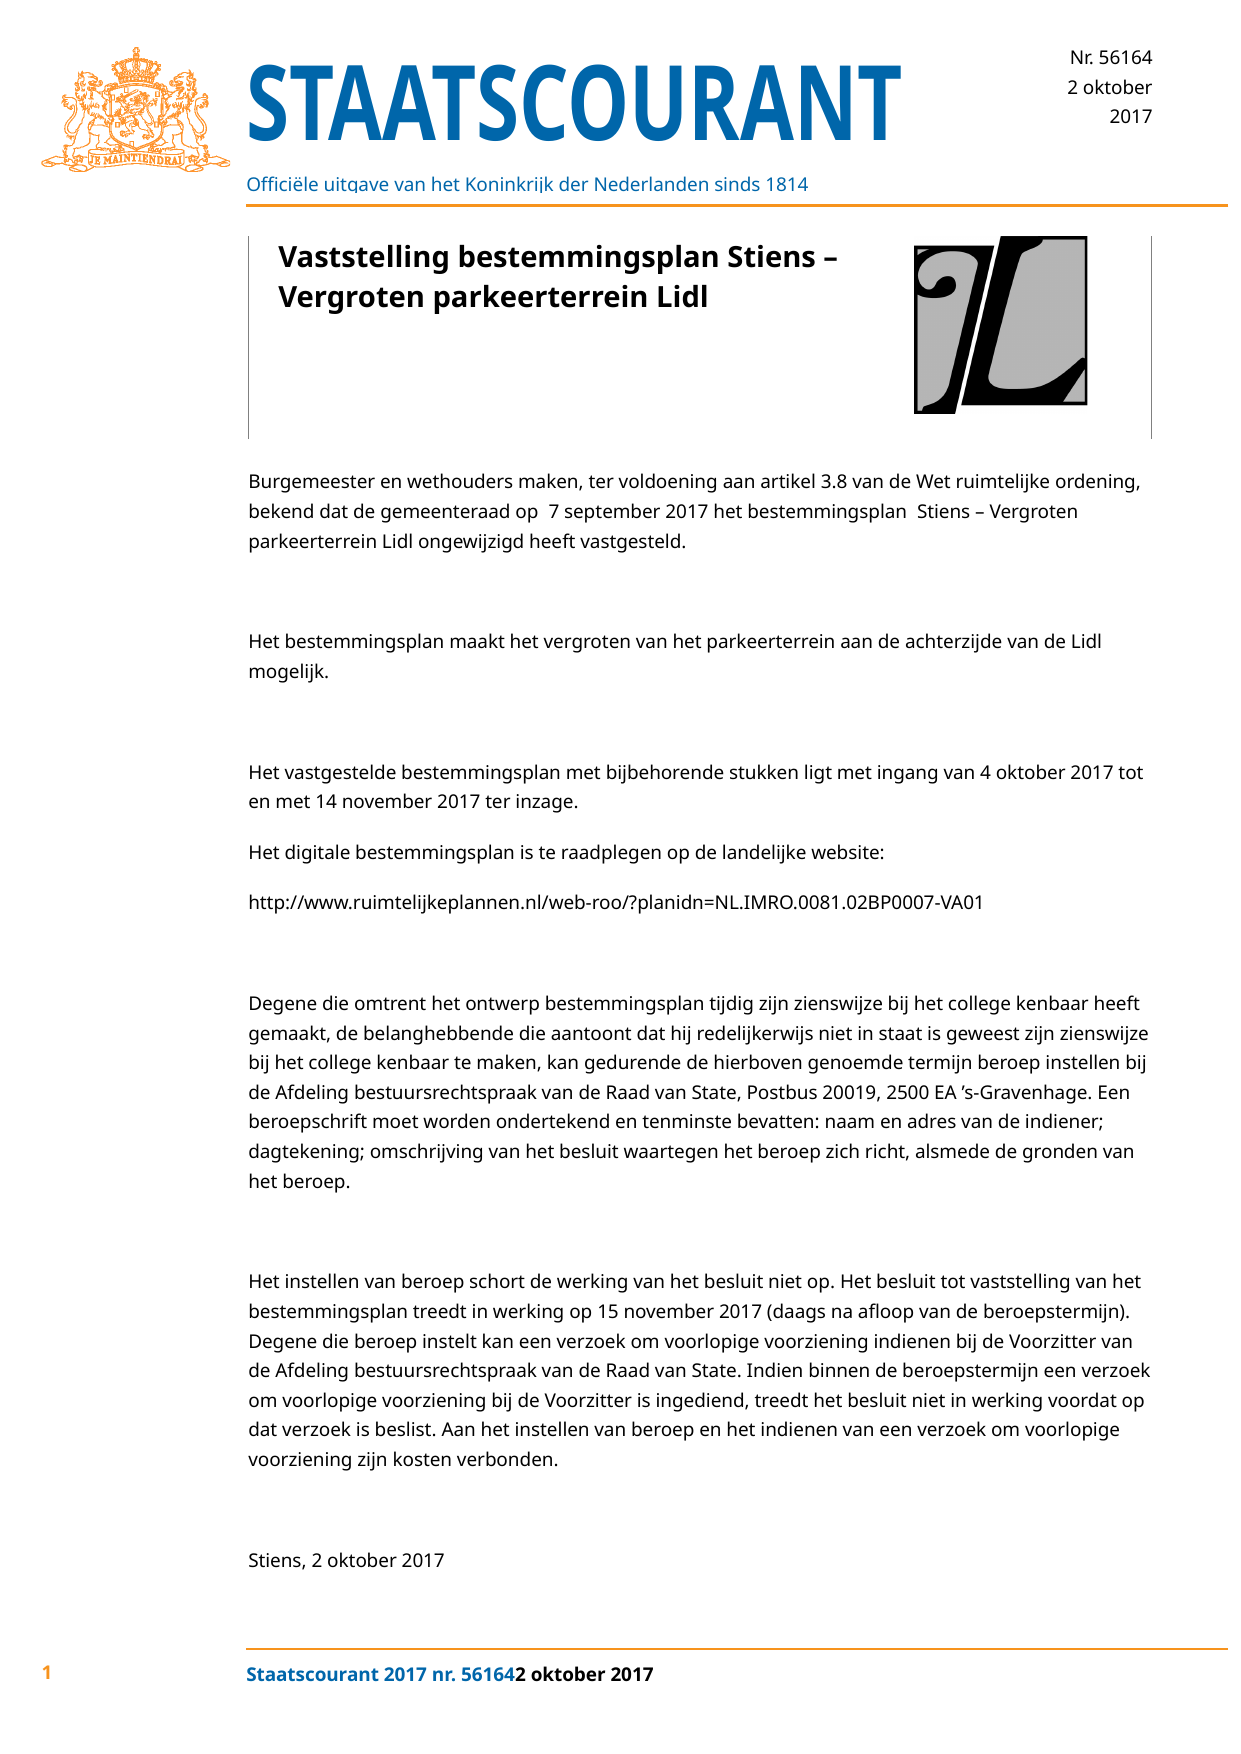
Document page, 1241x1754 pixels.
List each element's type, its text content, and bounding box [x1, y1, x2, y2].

table_header [1088, 236, 1151, 413]
text http://www.ruimtelijkeplannen.nl/web-roo/?planidn=NL.IMRO.0081.02BP0007-VA01 [248, 889, 1152, 915]
table_header Vaststelling bestemmingsplan Stiens – Vergroten parkeerterrein Lidl [249, 236, 850, 439]
text Het vastgestelde bestemmingsplan met bijbehorende stukken ligt met ingang van 4 oktober 2017 tot en met 14 november 2017 ter inzage. [248, 759, 1152, 814]
text Degene die omtrent het ontwerp bestemmingsplan tijdig zijn zienswijze bij het college kenbaar heeft gemaakt, de belanghebbende die aantoont dat hij redelijkerwijs niet in staat is geweest zijn zienswijze bij het college kenbaar te maken, kan gedurende de hierboven genoemde termijn beroep instellen bij de Afdeling bestuursrechtspraak van de Raad van State, Postbus 20019, 2500 EA ’s-Gravenhage. Een beroepschrift moet worden ondertekend en tenminste bevatten: naam en adres van de indiener; dagtekening; omschrijving van het besluit waartegen het beroep zich richt, alsmede de gronden van het beroep. [248, 990, 1152, 1193]
table_header [850, 414, 1151, 439]
picture [914, 236, 1088, 414]
text Het digitale bestemmingsplan is te raadplegen op de landelijke website: [248, 839, 1152, 865]
text Stiens, 2 oktober 2017 [248, 1547, 1152, 1573]
text Het instellen van beroep schort de werking van het besluit niet op. Het besluit tot vaststelling van het bestemmingsplan treedt in werking op 15 november 2017 (daags na afloop van de beroepstermijn). Degene die beroep instelt kan een verzoek om voorlopige voorziening indienen bij de Voorzitter van de Afdeling bestuursrechtspraak van de Raad van State. Indien binnen de beroepstermijn een verzoek om voorlopige voorziening bij de Voorzitter is ingediend, treedt het besluit niet in werking voordat op dat verzoek is beslist. Aan het instellen van beroep en het indienen van een verzoek om voorlopige voorziening zijn kosten verbonden. [248, 1269, 1152, 1472]
picture [41, 47, 231, 172]
text Het bestemmingsplan maakt het vergroten van het parkeerterrein aan de achterzijde van de Lidl mogelijk. [248, 629, 1152, 684]
table_header [850, 236, 914, 413]
text Burgemeester en wethouders maken, ter voldoening aan artikel 3.8 van de Wet ruimtelijke ordening, bekend dat de gemeenteraad op 7 september 2017 het bestemmingsplan Stiens – Vergroten parkeerterrein Lidl ongewijzigd heeft vastgesteld. [248, 469, 1152, 553]
